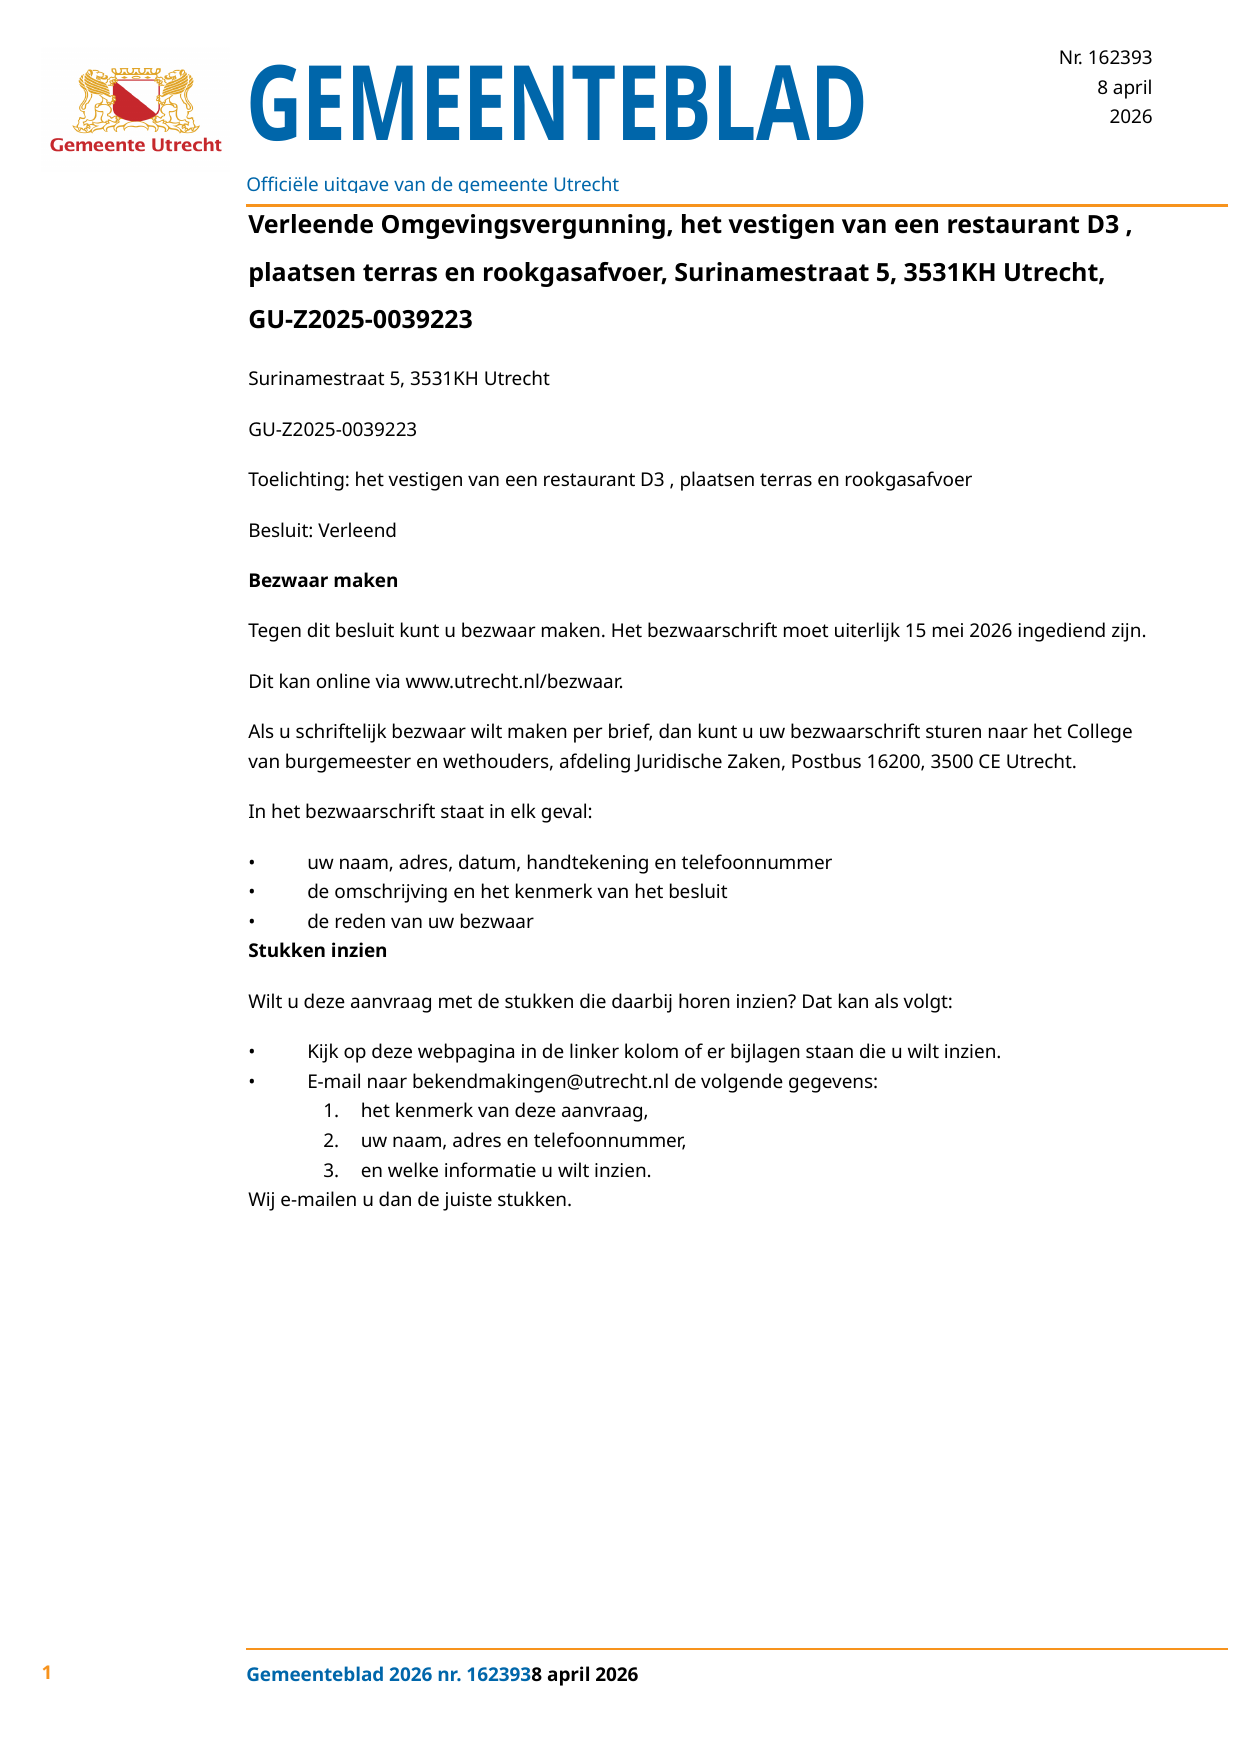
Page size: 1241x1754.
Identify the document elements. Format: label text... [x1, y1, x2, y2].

text Verleende Omgevingsvergunning, het vestigen van een restaurant D3 , plaatsen terras en rookgasafvoer, Surinamestraat 5, 3531KH Utrecht, GU-Z2025-0039223 [248, 207, 1152, 336]
text Besluit: Verleend [248, 517, 1152, 542]
picture [41, 47, 231, 172]
text Wij e-mailen u dan de juiste stukken. [248, 1186, 1152, 1212]
text Surinamestraat 5, 3531KH Utrecht [248, 366, 1152, 391]
list uw naam, adres en telefoonnummer, [323, 1127, 1152, 1153]
text Toelichting: het vestigen van een restaurant D3 , plaatsen terras en rookgasafvoer [248, 466, 1152, 492]
list de reden van uw bezwaar [248, 908, 1152, 934]
text Bezwaar maken [248, 567, 1152, 593]
list de omschrijving en het kenmerk van het besluit [248, 878, 1152, 904]
text Als u schriftelijk bezwaar wilt maken per brief, dan kunt u uw bezwaarschrift sturen naar het College van burgemeester en wethouders, afdeling Juridische Zaken, Postbus 16200, 3500 CE Utrecht. [248, 718, 1152, 774]
list Kijk op deze webpagina in de linker kolom of er bijlagen staan die u wilt inzien. [248, 1038, 1152, 1064]
text Stukken inzien [248, 938, 1152, 963]
text GU-Z2025-0039223 [248, 416, 1152, 442]
list en welke informatie u wilt inzien. [323, 1157, 1152, 1182]
text Wilt u deze aanvraag met de stukken die daarbij horen inzien? Dat kan als volgt: [248, 988, 1152, 1014]
list uw naam, adres, datum, handtekening en telefoonnummer [248, 849, 1152, 874]
list het kenmerk van deze aanvraag, [323, 1098, 1152, 1123]
list E-mail naar bekendmakingen@utrecht.nl de volgende gegevens: [248, 1068, 1152, 1094]
text Dit kan online via www.utrecht.nl/bezwaar. [248, 668, 1152, 694]
text Tegen dit besluit kunt u bezwaar maken. Het bezwaarschrift moet uiterlijk 15 mei 2026 ingediend zijn. [248, 618, 1152, 643]
text In het bezwaarschrift staat in elk geval: [248, 798, 1152, 824]
